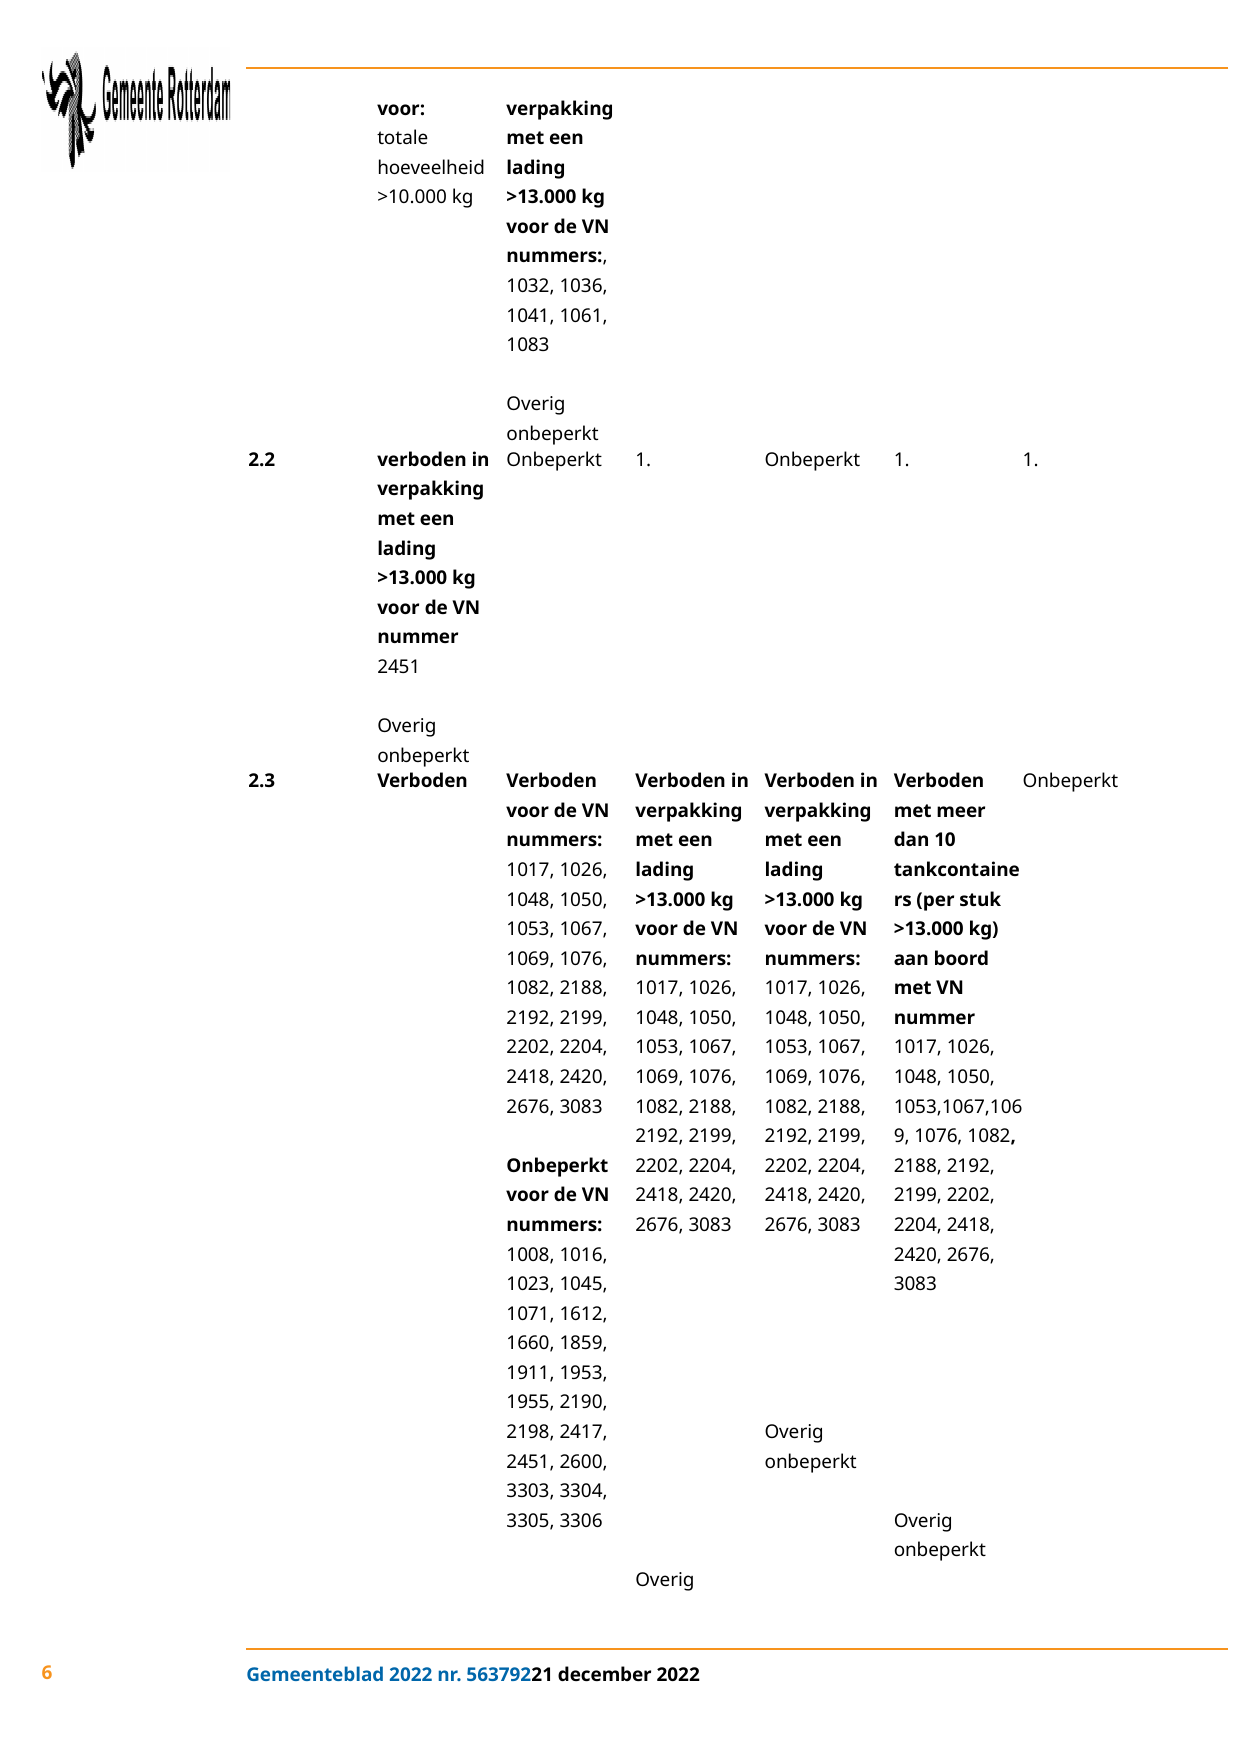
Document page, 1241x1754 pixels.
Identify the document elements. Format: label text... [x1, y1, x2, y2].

table_cell [635, 446, 764, 767]
table_cell Verboden voor de VN nummers: 1017, 1026, 1048, 1050, 1053, 1067, 1069, 1076, 1082, 2188, 2192, 2199, 2202, 2204, 2418, 2420, 2676, 3083 Onbeperkt voor de VN nummers: 1008, 1016, 1023, 1045, 1071, 1612, 1660, 1859, 1911, 1953, 1955, 2190, 2198, 2417, 2451, 2600, 3303, 3304, 3305, 3306 [506, 768, 635, 1592]
table_cell [1023, 446, 1152, 767]
table_cell [635, 95, 764, 446]
table_cell [894, 446, 1022, 767]
table_cell 2.2 [248, 446, 377, 767]
table_cell verpakking met een lading >13.000 kg voor de VN nummers:, 1032, 1036, 1041, 1061, 1083 Overig onbeperkt [506, 95, 635, 446]
table_cell [894, 95, 1022, 446]
table_cell voor: totale hoeveelheid >10.000 kg [377, 95, 506, 446]
table_cell Verboden in verpakking met een lading >13.000 kg voor de VN nummers: 1017, 1026, 1048, 1050, 1053, 1067, 1069, 1076, 1082, 2188, 2192, 2199, 2202, 2204, 2418, 2420, 2676, 3083 Overig onbeperkt [764, 768, 893, 1592]
table_cell Verboden in verpakking met een lading >13.000 kg voor de VN nummers: 1017, 1026, 1048, 1050, 1053, 1067, 1069, 1076, 1082, 2188, 2192, 2199, 2202, 2204, 2418, 2420, 2676, 3083 Overig [635, 768, 764, 1592]
table_cell [1023, 95, 1152, 446]
table_cell Verboden [377, 768, 506, 1592]
table_cell Verboden met meer dan 10 tankcontainers (per stuk >13.000 kg) aan boord met VN nummer 1017, 1026, 1048, 1050, 1053,1067,1069, 1076, 1082, 2188, 2192, 2199, 2202, 2204, 2418, 2420, 2676, 3083 Overig onbeperkt [894, 768, 1022, 1592]
table_cell [764, 95, 893, 446]
table_cell verboden in verpakking met een lading >13.000 kg voor de VN nummer 2451 Overig onbeperkt [377, 446, 506, 767]
table_cell Onbeperkt [1023, 768, 1152, 1592]
table_cell [248, 95, 377, 446]
picture [41, 47, 231, 172]
table_cell Onbeperkt [506, 446, 635, 767]
table_cell Onbeperkt [764, 446, 893, 767]
table_cell 2.3 [248, 768, 377, 1592]
